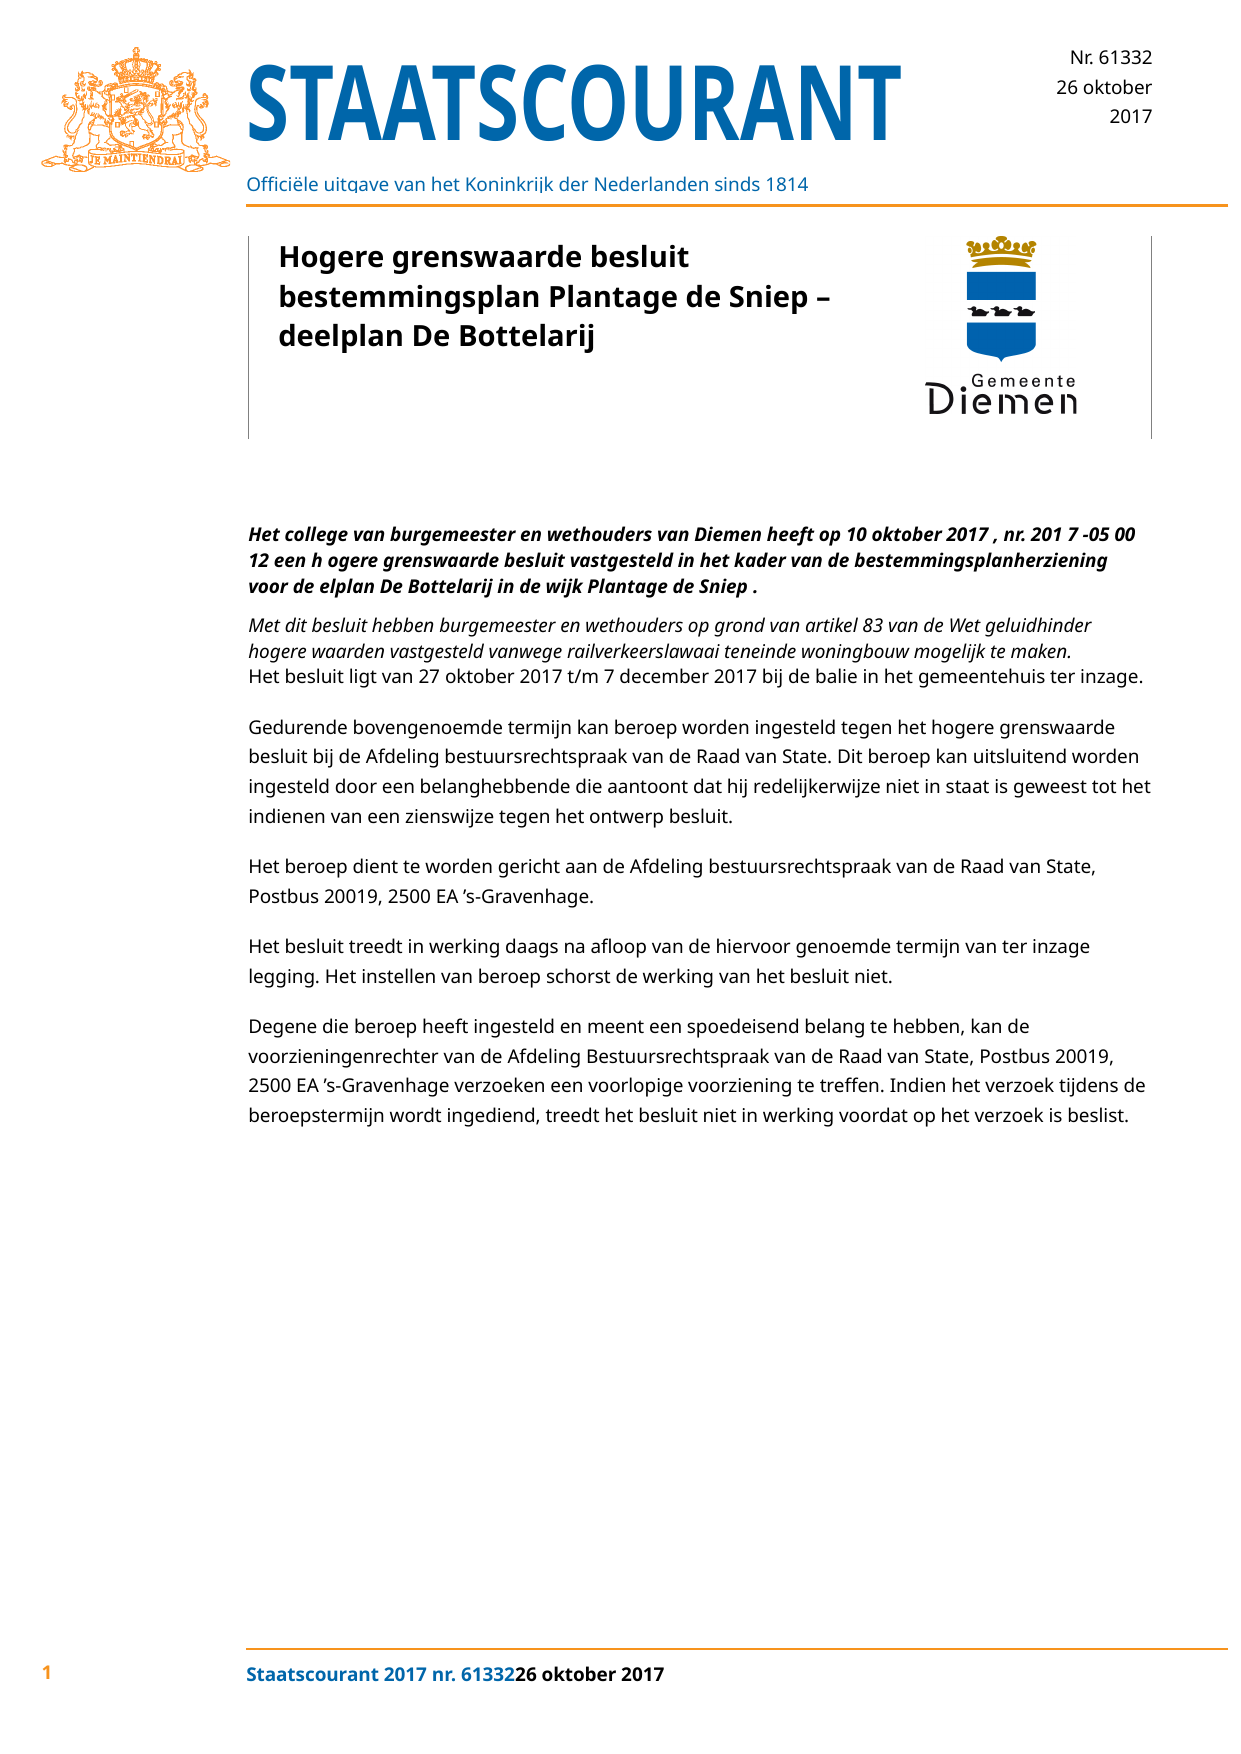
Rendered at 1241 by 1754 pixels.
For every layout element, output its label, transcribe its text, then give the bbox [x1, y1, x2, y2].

picture [925, 236, 1077, 414]
picture [41, 47, 231, 172]
text Met dit besluit hebben burgemeester en wethouders op grond van artikel 83 van de Wet geluidhinder hogere waarden vastgesteld vanwege railverkeerslawaai teneinde woningbouw mogelijk te maken. [248, 612, 1152, 664]
text Het besluit treedt in werking daags na afloop van de hiervoor genoemde termijn van ter inzage legging. Het instellen van beroep schorst de werking van het besluit niet. [248, 933, 1152, 988]
table_header [850, 236, 925, 413]
text Het besluit ligt van 27 oktober 2017 t/m 7 december 2017 bij de balie in het gemeentehuis ter inzage. [248, 664, 1152, 689]
table_header Hogere grenswaarde besluit bestemmingsplan Plantage de Sniep – deelplan De Bottelarij [249, 236, 850, 439]
text Het beroep dient te worden gericht aan de Afdeling bestuursrechtspraak van de Raad van State, Postbus 20019, 2500 EA ’s-Gravenhage. [248, 853, 1152, 908]
text Gedurende bovengenoemde termijn kan beroep worden ingesteld tegen het hogere grenswaarde besluit bij de Afdeling bestuursrechtspraak van de Raad van State. Dit beroep kan uitsluitend worden ingesteld door een belanghebbende die aantoont dat hij redelijkerwijze niet in staat is geweest tot het indienen van een zienswijze tegen het ontwerp besluit. [248, 714, 1152, 828]
text Het college van burgemeester en wethouders van Diemen heeft op 10 oktober 2017 , nr. 201 7 -05 00 12 een h ogere grenswaarde besluit vastgesteld in het kader van de bestemmingsplanherziening voor de elplan De Bottelarij in de wijk Plantage de Sniep . [248, 521, 1152, 599]
table_header [1077, 236, 1151, 413]
table_header [850, 414, 1151, 439]
text Degene die beroep heeft ingesteld en meent een spoedeisend belang te hebben, kan de voorzieningenrechter van de Afdeling Bestuursrechtspraak van de Raad van State, Postbus 20019, 2500 EA ’s-Gravenhage verzoeken een voorlopige voorziening te treffen. Indien het verzoek tijdens de beroepstermijn wordt ingediend, treedt het besluit niet in werking voordat op het verzoek is beslist. [248, 1013, 1152, 1128]
